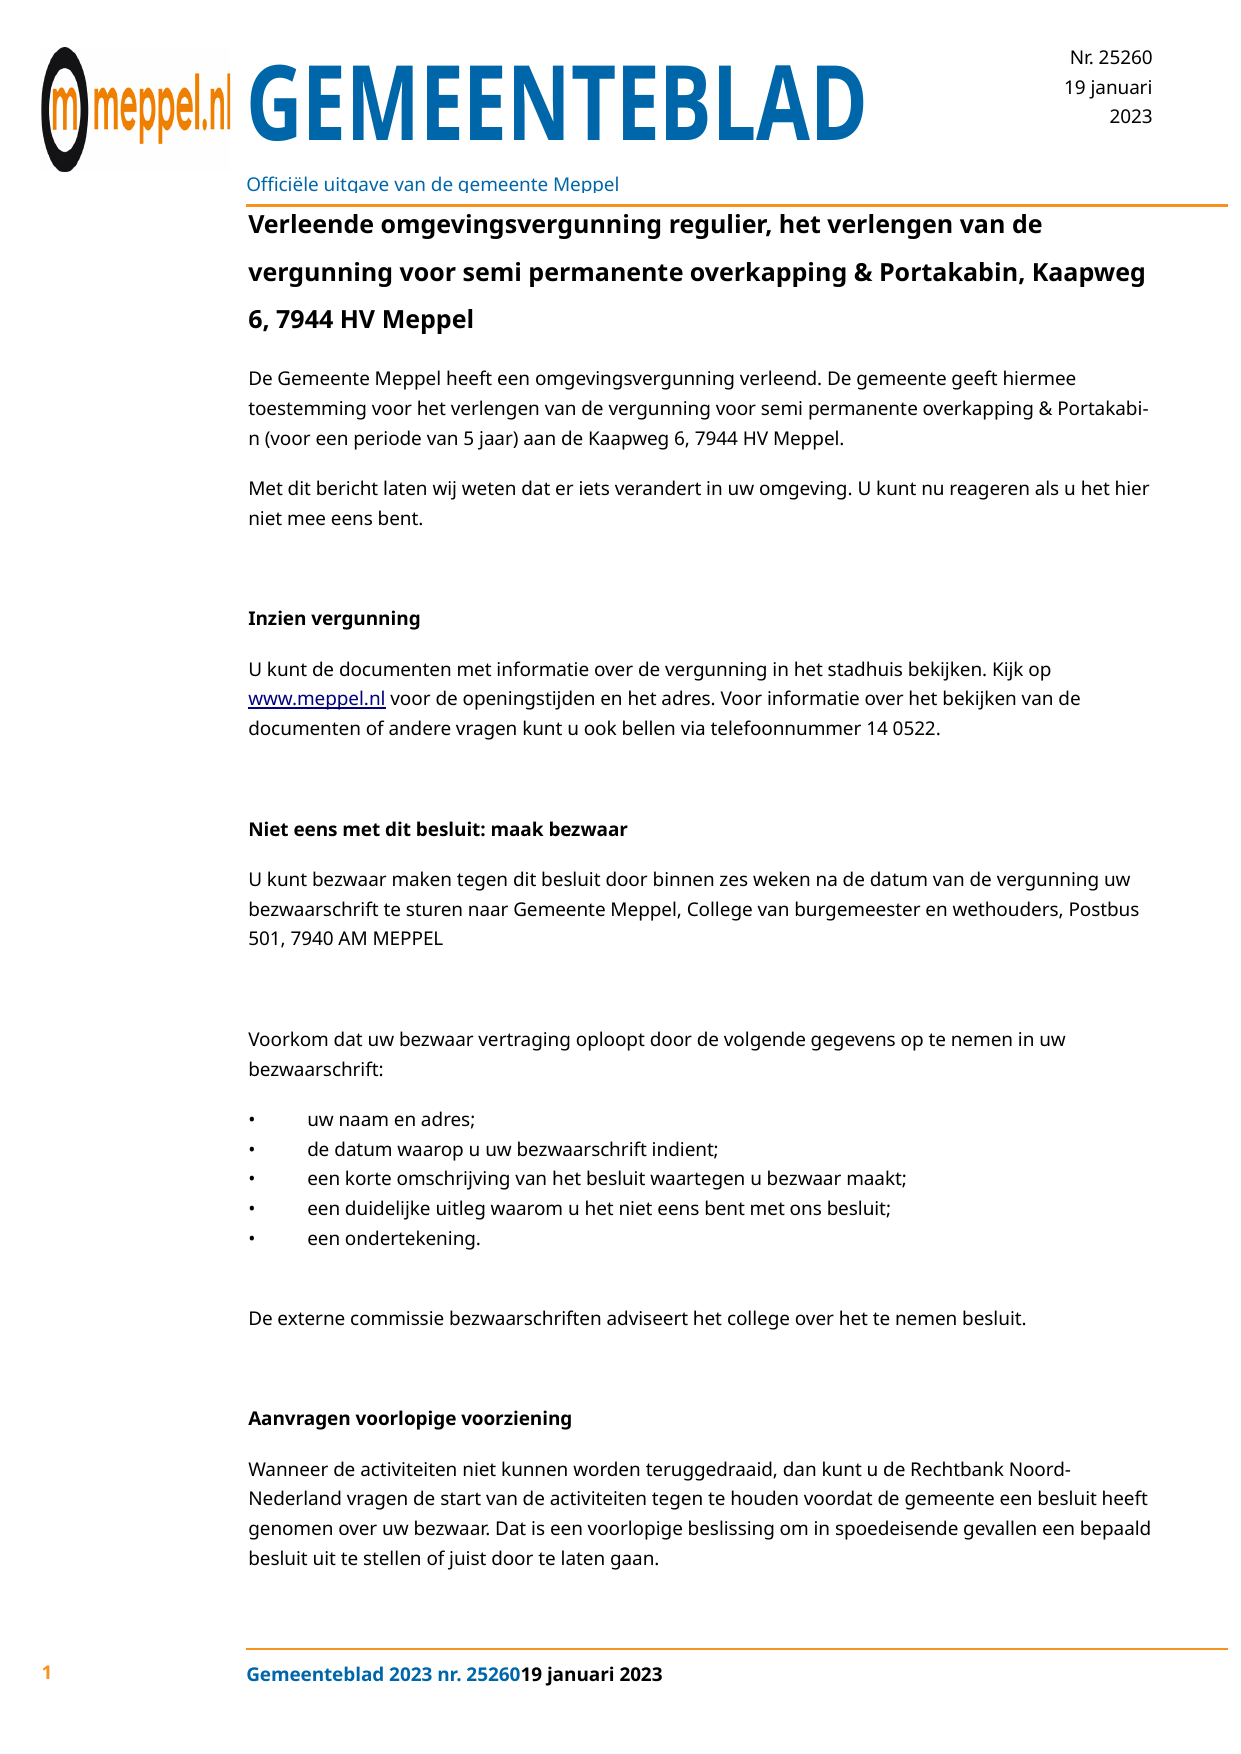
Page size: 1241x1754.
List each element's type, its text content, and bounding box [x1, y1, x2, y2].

list de datum waarop u uw bezwaarschrift indient; [248, 1136, 1152, 1162]
text Aanvragen voorlopige voorziening [248, 1406, 1152, 1431]
text Niet eens met dit besluit: maak bezwaar [248, 816, 1152, 842]
picture [41, 47, 231, 172]
text Met dit bericht laten wij weten dat er iets verandert in uw omgeving. U kunt nu reageren als u het hier niet mee eens bent. [248, 475, 1152, 530]
text U kunt bezwaar maken tegen dit besluit door binnen zes weken na de datum van de vergunning uw bezwaarschrift te sturen naar Gemeente Meppel, College van burgemeester en wethouders, Postbus 501, 7940 AM MEPPEL [248, 866, 1152, 951]
text Verleende omgevingsvergunning regulier, het verlengen van de vergunning voor semi permanent­e overkappi­ng & Portakabi­n, Kaapweg 6, 7944 HV Meppel [248, 207, 1152, 336]
list uw naam en adres; [248, 1106, 1152, 1132]
text De externe commissie bezwaarschriften adviseert het college over het te nemen besluit. [248, 1305, 1152, 1330]
list een duidelijke uitleg waarom u het niet eens bent met ons besluit; [248, 1195, 1152, 1221]
list een ondertekening. [248, 1225, 1152, 1250]
text Inzien vergunning [248, 606, 1152, 631]
text Wanneer de activiteiten niet kunnen worden teruggedraaid, dan kunt u de Rechtbank Noord-Nederland vragen de start van de activiteiten tegen te houden voordat de gemeente een besluit heeft genomen over uw bezwaar. Dat is een voorlopige beslissing om in spoedeisende gevallen een bepaald besluit uit te stellen of juist door te laten gaan. [248, 1456, 1152, 1570]
text Voorkom dat uw bezwaar vertraging oploopt door de volgende gegevens op te nemen in uw bezwaarschrift: [248, 1026, 1152, 1082]
list een korte omschrijving van het besluit waartegen u bezwaar maakt; [248, 1166, 1152, 1191]
text U kunt de documenten met informatie over de vergunning in het stadhuis bekijken. Kijk op www.meppel.nl voor de openingstijden en het adres. Voor informatie over het bekijken van de documenten of andere vragen kunt u ook bellen via telefoonnummer 14 0522. [248, 656, 1152, 741]
text De Gemeente Meppel heeft een omgevingsvergunning verleend. De gemeente geeft hiermee toestemming voor het verlengen van de vergunning voor semi permanent­e overkappi­ng & Portakabi­n (voor een periode van 5 jaar) aan de Kaapweg 6, 7944 HV Meppel. [248, 366, 1152, 450]
